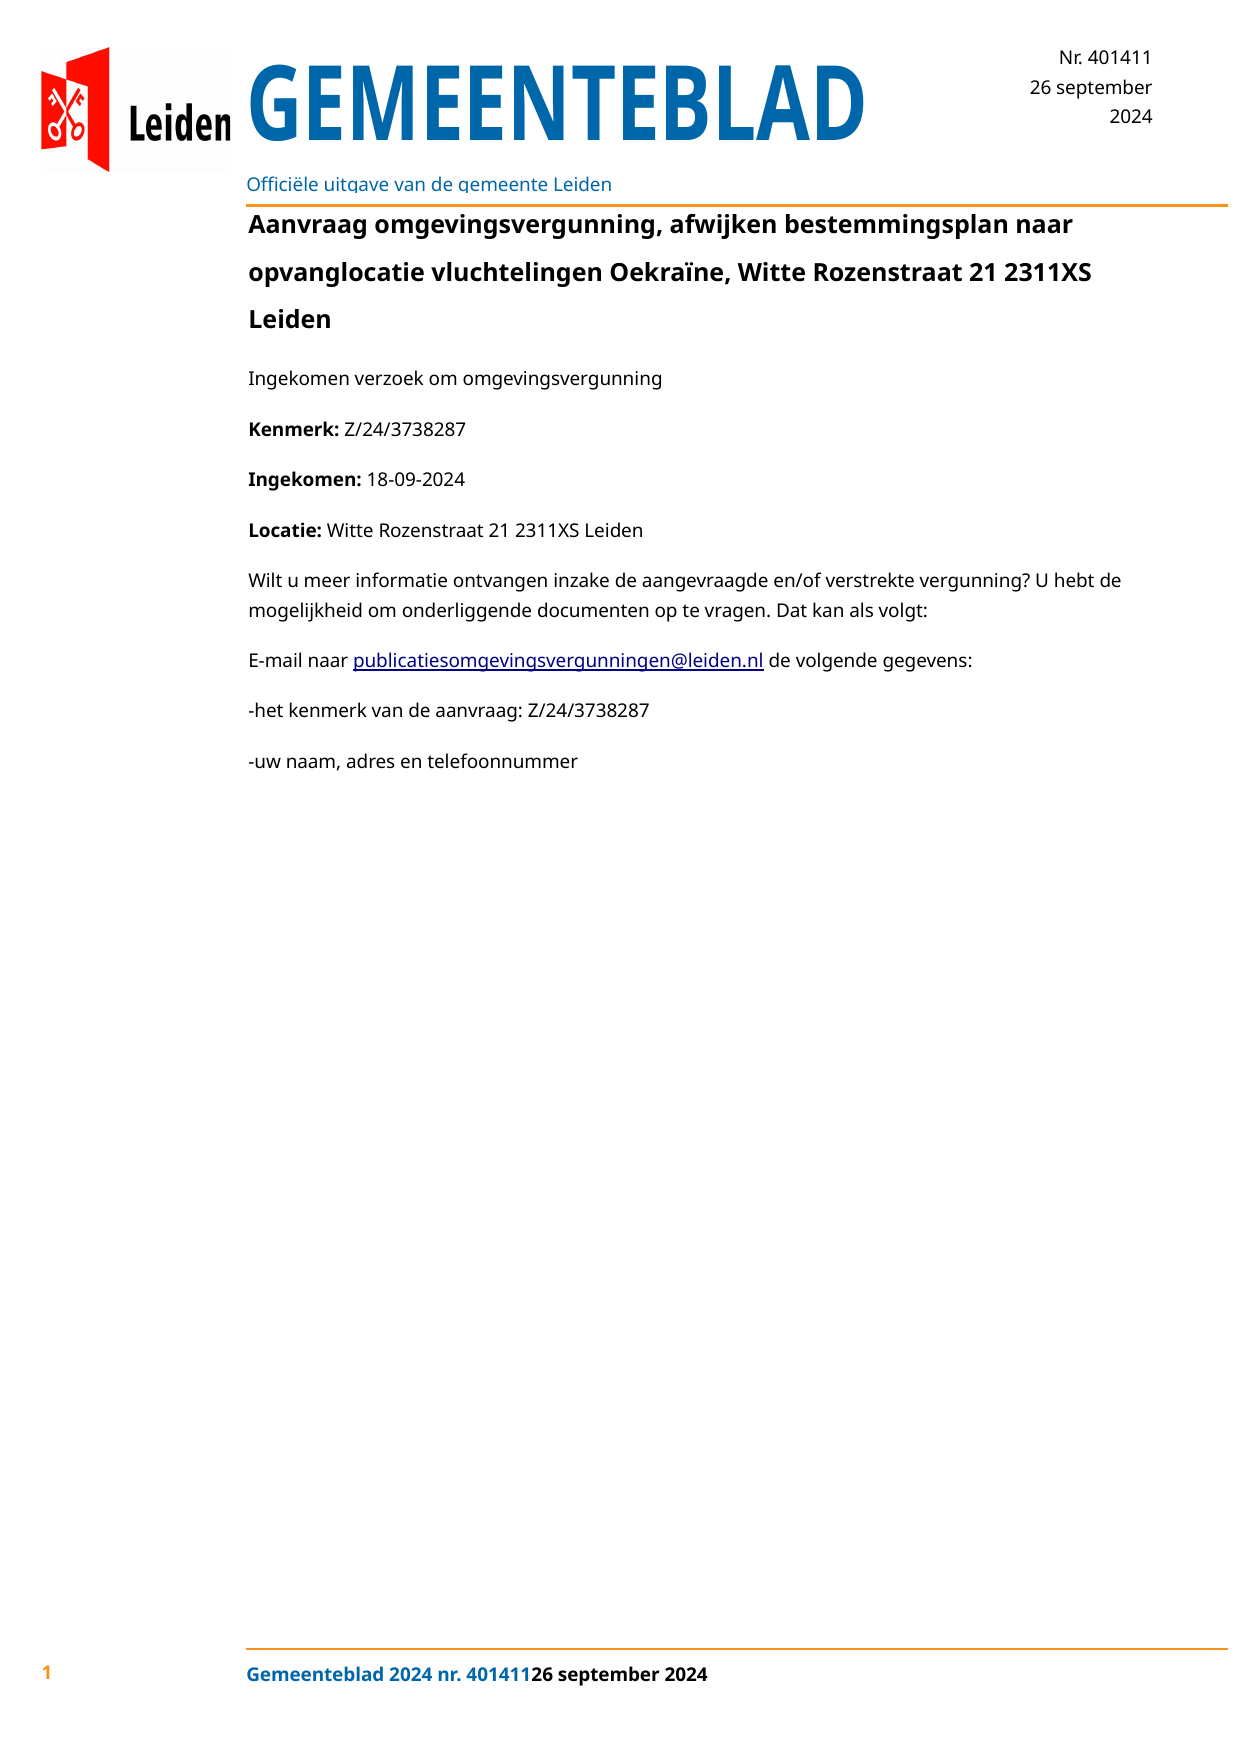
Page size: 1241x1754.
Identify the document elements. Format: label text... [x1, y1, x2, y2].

text Kenmerk: Z/24/3738287 [248, 416, 1152, 442]
text Ingekomen: 18-09-2024 [248, 466, 1152, 492]
text -het kenmerk van de aanvraag: Z/24/3738287 [248, 698, 1152, 723]
text Ingekomen verzoek om omgevingsvergunning [248, 366, 1152, 391]
text -uw naam, adres en telefoonnummer [248, 748, 1152, 774]
picture [41, 47, 231, 172]
text Wilt u meer informatie ontvangen inzake de aangevraagde en/of verstrekte vergunning? U hebt de mogelijkheid om onderliggende documenten op te vragen. Dat kan als volgt: [248, 567, 1152, 622]
text Locatie: Witte Rozenstraat 21 2311XS Leiden [248, 517, 1152, 542]
text E-mail naar publicatiesomgevingsvergunningen@leiden.nl de volgende gegevens: [248, 647, 1152, 673]
text Aanvraag omgevingsvergunning, afwijken bestemmingsplan naar opvanglocatie vluchtelingen Oekraïne, Witte Rozenstraat 21 2311XS Leiden [248, 207, 1152, 336]
